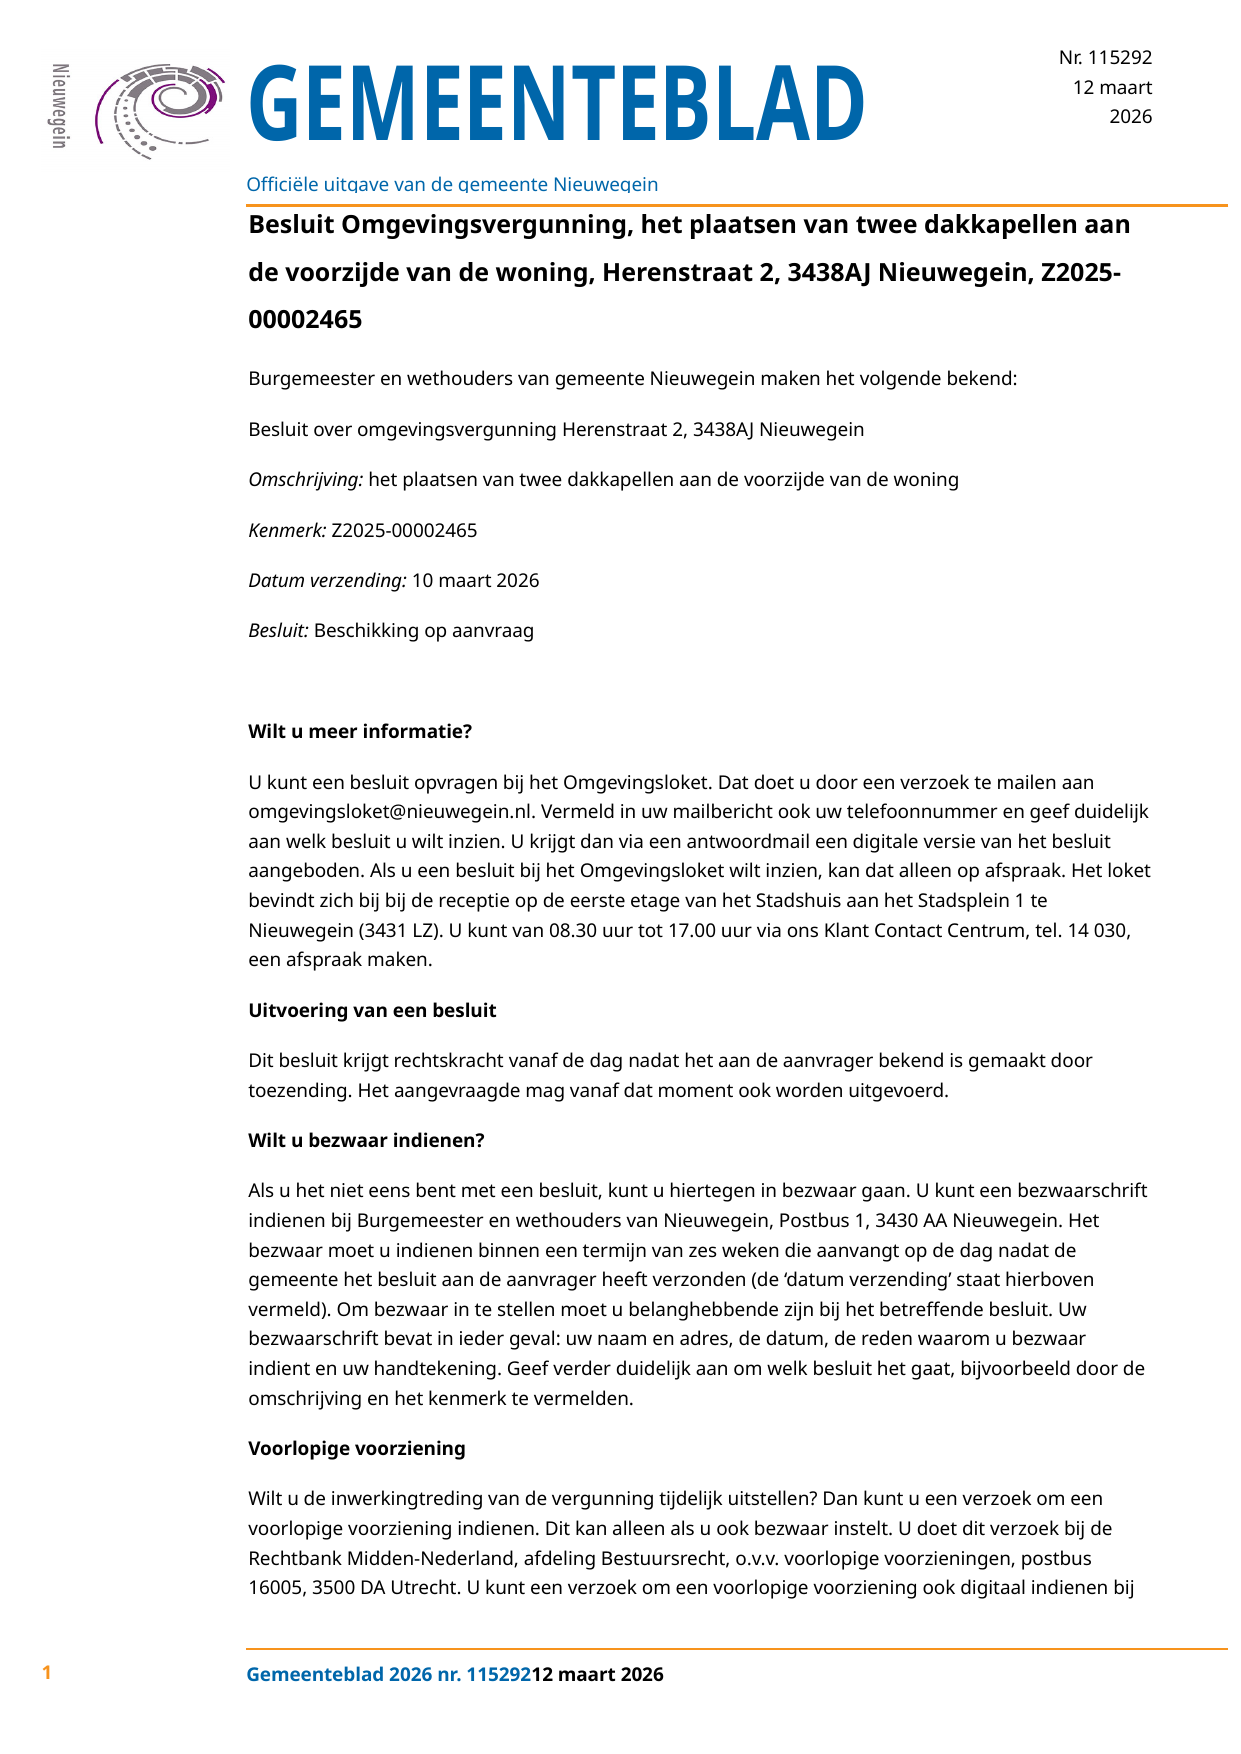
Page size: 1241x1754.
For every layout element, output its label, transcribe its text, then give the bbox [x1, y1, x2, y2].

text Wilt u meer informatie? [248, 718, 1152, 744]
text Besluit over omgevingsvergunning Herenstraat 2, 3438AJ Nieuwegein [248, 416, 1152, 442]
text Omschrijving: het plaatsen van twee dakkapellen aan de voorzijde van de woning [248, 466, 1152, 492]
text Burgemeester en wethouders van gemeente Nieuwegein maken het volgende bekend: [248, 366, 1152, 391]
text Als u het niet eens bent met een besluit, kunt u hiertegen in bezwaar gaan. U kunt een bezwaarschrift indienen bij Burgemeester en wethouders van Nieuwegein, Postbus 1, 3430 AA Nieuwegein. Het bezwaar moet u indienen binnen een termijn van zes weken die aanvangt op de dag nadat de gemeente het besluit aan de aanvrager heeft verzonden (de ‘datum verzending’ staat hierboven vermeld). Om bezwaar in te stellen moet u belanghebbende zijn bij het betreffende besluit. Uw bezwaarschrift bevat in ieder geval: uw naam en adres, de datum, de reden waarom u bezwaar indient en uw handtekening. Geef verder duidelijk aan om welk besluit het gaat, bijvoorbeeld door de omschrijving en het kenmerk te vermelden. [248, 1178, 1152, 1410]
text Uitvoering van een besluit [248, 997, 1152, 1022]
text Wilt u bezwaar indienen? [248, 1127, 1152, 1153]
text Besluit Omgevingsvergunning, het plaatsen van twee dakkapellen aan de voorzijde van de woning, Herenstraat 2, 3438AJ Nieuwegein, Z2025-00002465 [248, 207, 1152, 336]
text Besluit: Beschikking op aanvraag [248, 618, 1152, 643]
text Wilt u de inwerkingtreding van de vergunning tijdelijk uitstellen? Dan kunt u een verzoek om een voorlopige voorziening indienen. Dit kan alleen als u ook bezwaar instelt. U doet dit verzoek bij de Rechtbank Midden-Nederland, afdeling Bestuursrecht, o.v.v. voorlopige voorzieningen, postbus 16005, 3500 DA Utrecht. U kunt een verzoek om een voorlopige voorziening ook digitaal indienen bij [248, 1486, 1152, 1600]
text Dit besluit krijgt rechtskracht vanaf de dag nadat het aan de aanvrager bekend is gemaakt door toezending. Het aangevraagde mag vanaf dat moment ook worden uitgevoerd. [248, 1047, 1152, 1102]
text Kenmerk: Z2025-00002465 [248, 517, 1152, 542]
text U kunt een besluit opvragen bij het Omgevingsloket. Dat doet u door een verzoek te mailen aan omgevingsloket@nieuwegein.nl. Vermeld in uw mailbericht ook uw telefoonnummer en geef duidelijk aan welk besluit u wilt inzien. U krijgt dan via een antwoordmail een digitale versie van het besluit aangeboden. Als u een besluit bij het Omgevingsloket wilt inzien, kan dat alleen op afspraak. Het loket bevindt zich bij bij de receptie op de eerste etage van het Stadshuis aan het Stadsplein 1 te Nieuwegein (3431 LZ). U kunt van 08.30 uur tot 17.00 uur via ons Klant Contact Centrum, tel. 14 030, een afspraak maken. [248, 769, 1152, 972]
picture [41, 47, 231, 172]
text Voorlopige voorziening [248, 1435, 1152, 1461]
text Datum verzending: 10 maart 2026 [248, 567, 1152, 593]
